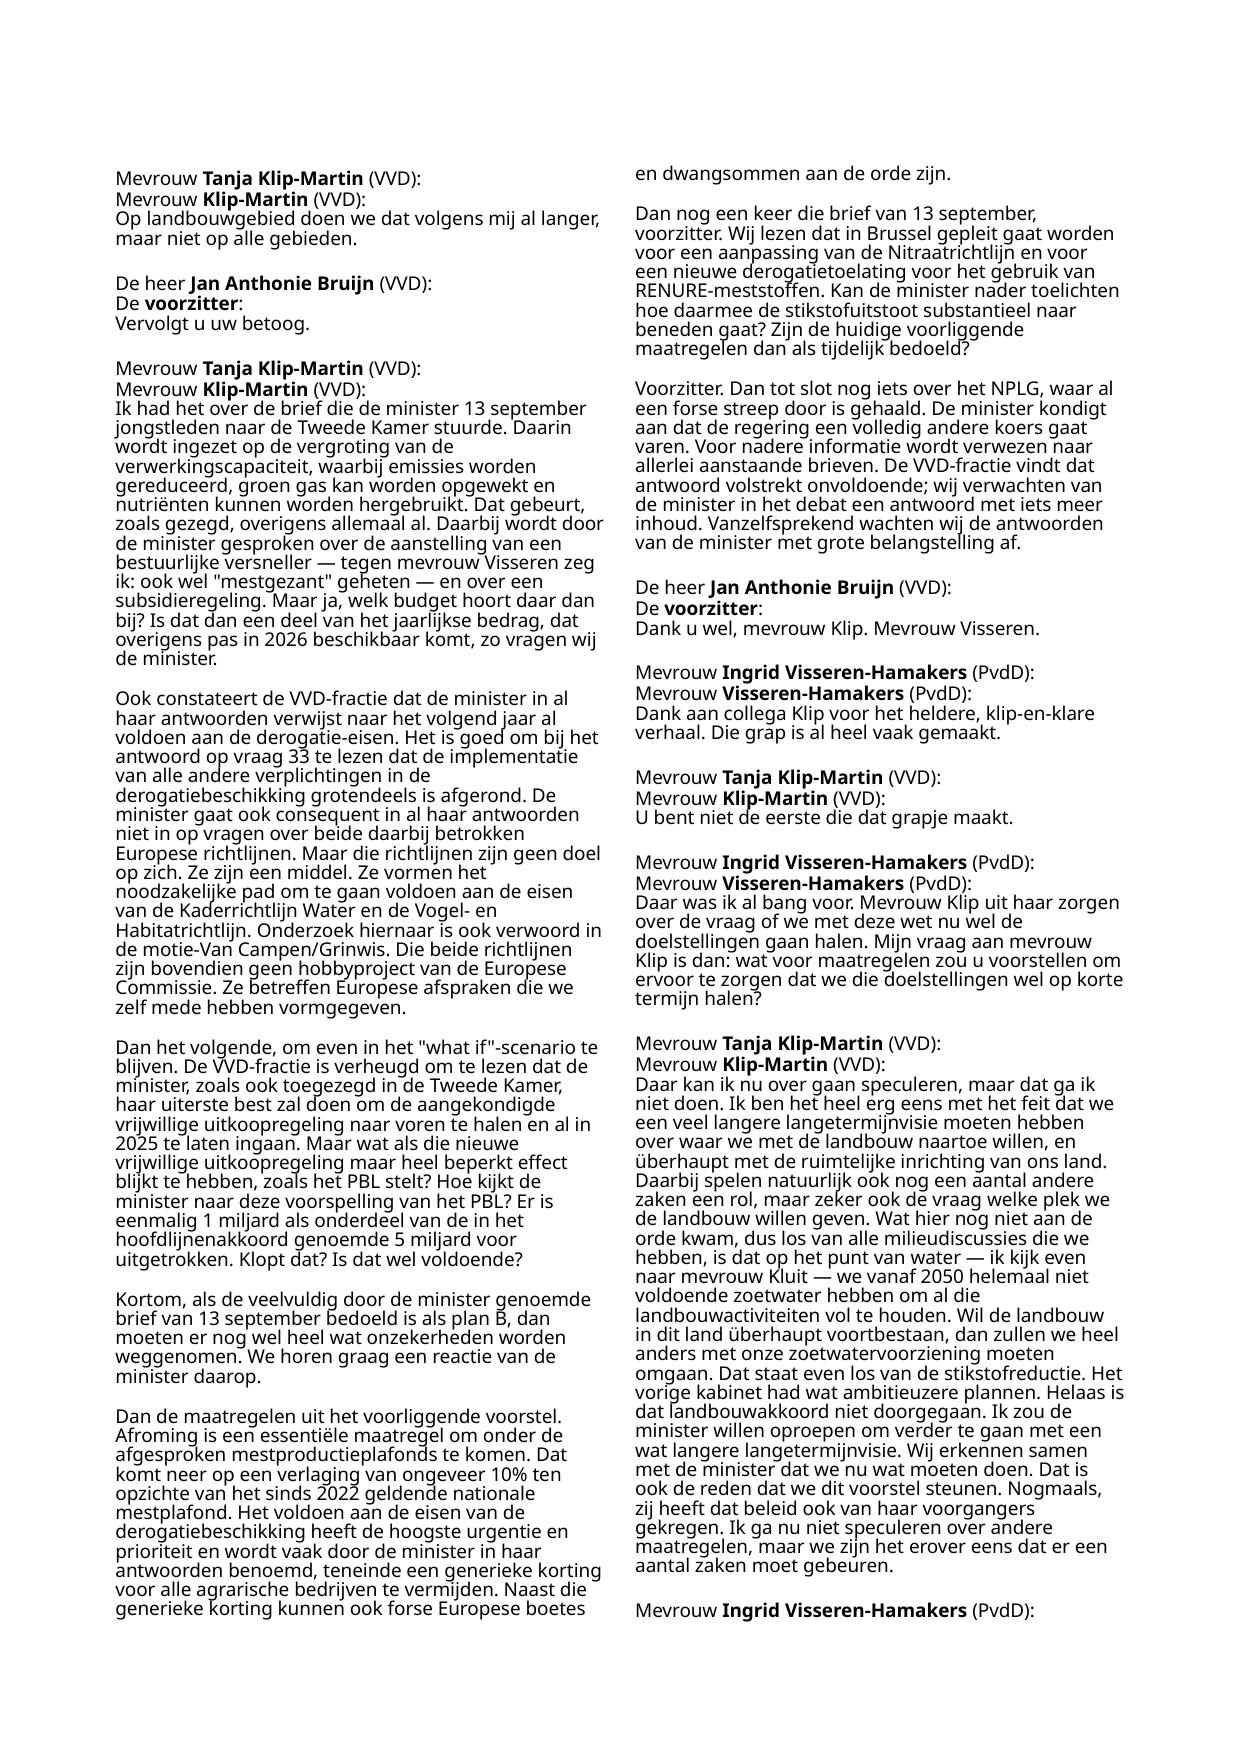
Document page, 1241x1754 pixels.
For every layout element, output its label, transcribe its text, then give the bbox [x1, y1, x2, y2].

text Kortom, als de veelvuldig door de minister genoemde brief van 13 september bedoeld is als plan B, dan moeten er nog wel heel wat onzekerheden worden weggenomen. We horen graag een reactie van de minister daarop. [115, 1291, 605, 1387]
text Daar kan ik nu over gaan speculeren, maar dat ga ik niet doen. Ik ben het heel erg eens met het feit dat we een veel langere langetermijnvisie moeten hebben over waar we met de landbouw naartoe willen, en überhaupt met de ruimtelijke inrichting van ons land. Daarbij spelen natuurlijk ook nog een aantal andere zaken een rol, maar zeker ook de vraag welke plek we de landbouw willen geven. Wat hier nog niet aan de orde kwam, dus los van alle milieudiscussies die we hebben, is dat op het punt van water — ik kijk even naar mevrouw Kluit — we vanaf 2050 helemaal niet voldoende zoetwater hebben om al die landbouwactiviteiten vol te houden. Wil de landbouw in dit land überhaupt voortbestaan, dan zullen we heel anders met onze zoetwatervoorziening moeten omgaan. Dat staat even los van de stikstofreductie. Het vorige kabinet had wat ambitieuzere plannen. Helaas is dat landbouwakkoord niet doorgegaan. Ik zou de minister willen oproepen om verder te gaan met een wat langere langetermijnvisie. Wij erkennen samen met de minister dat we nu wat moeten doen. Dat is ook de reden dat we dit voorstel steunen. Nogmaals, zij heeft dat beleid ook van haar voorgangers gekregen. Ik ga nu niet speculeren over andere maatregelen, maar we zijn het erover eens dat er een aantal zaken moet gebeuren. [635, 1076, 1125, 1577]
text Mevrouw Ingrid Visseren-Hamakers (PvdD): [635, 849, 1125, 875]
text Mevrouw Tanja Klip-Martin (VVD): [635, 1031, 1125, 1056]
text Mevrouw Ingrid Visseren-Hamakers (PvdD): [635, 1597, 1125, 1623]
text Ook constateert de VVD-fractie dat de minister in al haar antwoorden verwijst naar het volgend jaar al voldoen aan de derogatie-eisen. Het is goed om bij het antwoord op vraag 33 te lezen dat de implementatie van alle andere verplichtingen in de derogatiebeschikking grotendeels is afgerond. De minister gaat ook consequent in al haar antwoorden niet in op vragen over beide daarbij betrokken Europese richtlijnen. Maar die richtlijnen zijn geen doel op zich. Ze zijn een middel. Ze vormen het noodzakelijke pad om te gaan voldoen aan de eisen van de Kaderrichtlijn Water en de Vogel- en Habitatrichtlijn. Onderzoek hiernaar is ook verwoord in de motie-Van Campen/Grinwis. Die beide richtlijnen zijn bovendien geen hobbyproject van de Europese Commissie. Ze betreffen Europese afspraken die we zelf mede hebben vormgegeven. [115, 690, 605, 1018]
text Mevrouw Tanja Klip-Martin (VVD): [115, 355, 605, 381]
text Ik had het over de brief die de minister 13 september jongstleden naar de Tweede Kamer stuurde. Daarin wordt ingezet op de vergroting van de verwerkingscapaciteit, waarbij emissies worden gereduceerd, groen gas kan worden opgewekt en nutriënten kunnen worden hergebruikt. Dat gebeurt, zoals gezegd, overigens allemaal al. Daarbij wordt door de minister gesproken over de aanstelling van een bestuurlijke versneller — tegen mevrouw Visseren zeg ik: ook wel "mestgezant" geheten — en over een subsidieregeling. Maar ja, welk budget hoort daar dan bij? Is dat dan een deel van het jaarlijkse bedrag, dat overigens pas in 2026 beschikbaar komt, zo vragen wij de minister. [115, 400, 605, 669]
text Mevrouw Klip-Martin (VVD): [115, 381, 605, 400]
text De heer Jan Anthonie Bruijn (VVD): [635, 574, 1125, 600]
text Vervolgt u uw betoog. [115, 315, 605, 334]
text Mevrouw Visseren-Hamakers (PvdD): [635, 685, 1125, 704]
text De voorzitter: [115, 295, 605, 315]
text Mevrouw Tanja Klip-Martin (VVD): [115, 165, 605, 191]
text Mevrouw Klip-Martin (VVD): [115, 191, 605, 210]
text en dwangsommen aan de orde zijn. [635, 165, 1125, 184]
text Voorzitter. Dan tot slot nog iets over het NPLG, waar al een forse streep door is gehaald. De minister kondigt aan dat de regering een volledig andere koers gaat varen. Voor nadere informatie wordt verwezen naar allerlei aanstaande brieven. De VVD-fractie vindt dat antwoord volstrekt onvoldoende; wij verwachten van de minister in het debat een antwoord met iets meer inhoud. Vanzelfsprekend wachten wij de antwoorden van de minister met grote belangstelling af. [635, 380, 1125, 554]
text Mevrouw Tanja Klip-Martin (VVD): [635, 764, 1125, 790]
text Dan het volgende, om even in het "what if"-scenario te blijven. De VVD-fractie is verheugd om te lezen dat de minister, zoals ook toegezegd in de Tweede Kamer, haar uiterste best zal doen om de aangekondigde vrijwillige uitkoopregeling naar voren te halen en al in 2025 te laten ingaan. Maar wat als die nieuwe vrijwillige uitkoopregeling maar heel beperkt effect blijkt te hebben, zoals het PBL stelt? Hoe kijkt de minister naar deze voorspelling van het PBL? Er is eenmalig 1 miljard als onderdeel van de in het hoofdlijnenakkoord genoemde 5 miljard voor uitgetrokken. Klopt dat? Is dat wel voldoende? [115, 1039, 605, 1270]
text Mevrouw Klip-Martin (VVD): [635, 1056, 1125, 1076]
text Mevrouw Ingrid Visseren-Hamakers (PvdD): [635, 659, 1125, 685]
text Op landbouwgebied doen we dat volgens mij al langer, maar niet op alle gebieden. [115, 210, 605, 249]
text Dan de maatregelen uit het voorliggende voorstel. Afroming is een essentiële maatregel om onder de afgesproken mestproductieplafonds te komen. Dat komt neer op een verlaging van ongeveer 10% ten opzichte van het sinds 2022 geldende nationale mestplafond. Het voldoen aan de eisen van de derogatiebeschikking heeft de hoogste urgentie en prioriteit en wordt vaak door de minister in haar antwoorden benoemd, teneinde een generieke korting voor alle agrarische bedrijven te vermijden. Naast die generieke korting kunnen ook forse Europese boetes [115, 1408, 605, 1620]
text De heer Jan Anthonie Bruijn (VVD): [115, 270, 605, 295]
text Daar was ik al bang voor. Mevrouw Klip uit haar zorgen over de vraag of we met deze wet nu wel de doelstellingen gaan halen. Mijn vraag aan mevrouw Klip is dan: wat voor maatregelen zou u voorstellen om ervoor te zorgen dat we die doelstellingen wel op korte termijn halen? [635, 894, 1125, 1010]
text Mevrouw Visseren-Hamakers (PvdD): [635, 875, 1125, 894]
text Dank u wel, mevrouw Klip. Mevrouw Visseren. [635, 619, 1125, 639]
text De voorzitter: [635, 600, 1125, 619]
text Dan nog een keer die brief van 13 september, voorzitter. Wij lezen dat in Brussel gepleit gaat worden voor een aanpassing van de Nitraatrichtlijn en voor een nieuwe derogatietoelating voor het gebruik van RENURE-meststoffen. Kan de minister nader toelichten hoe daarmee de stikstofuitstoot substantieel naar beneden gaat? Zijn de huidige voorliggende maatregelen dan als tijdelijk bedoeld? [635, 205, 1125, 359]
text Dank aan collega Klip voor het heldere, klip-en-klare verhaal. Die grap is al heel vaak gemaakt. [635, 704, 1125, 743]
text Mevrouw Klip-Martin (VVD): [635, 790, 1125, 809]
text U bent niet de eerste die dat grapje maakt. [635, 809, 1125, 828]
